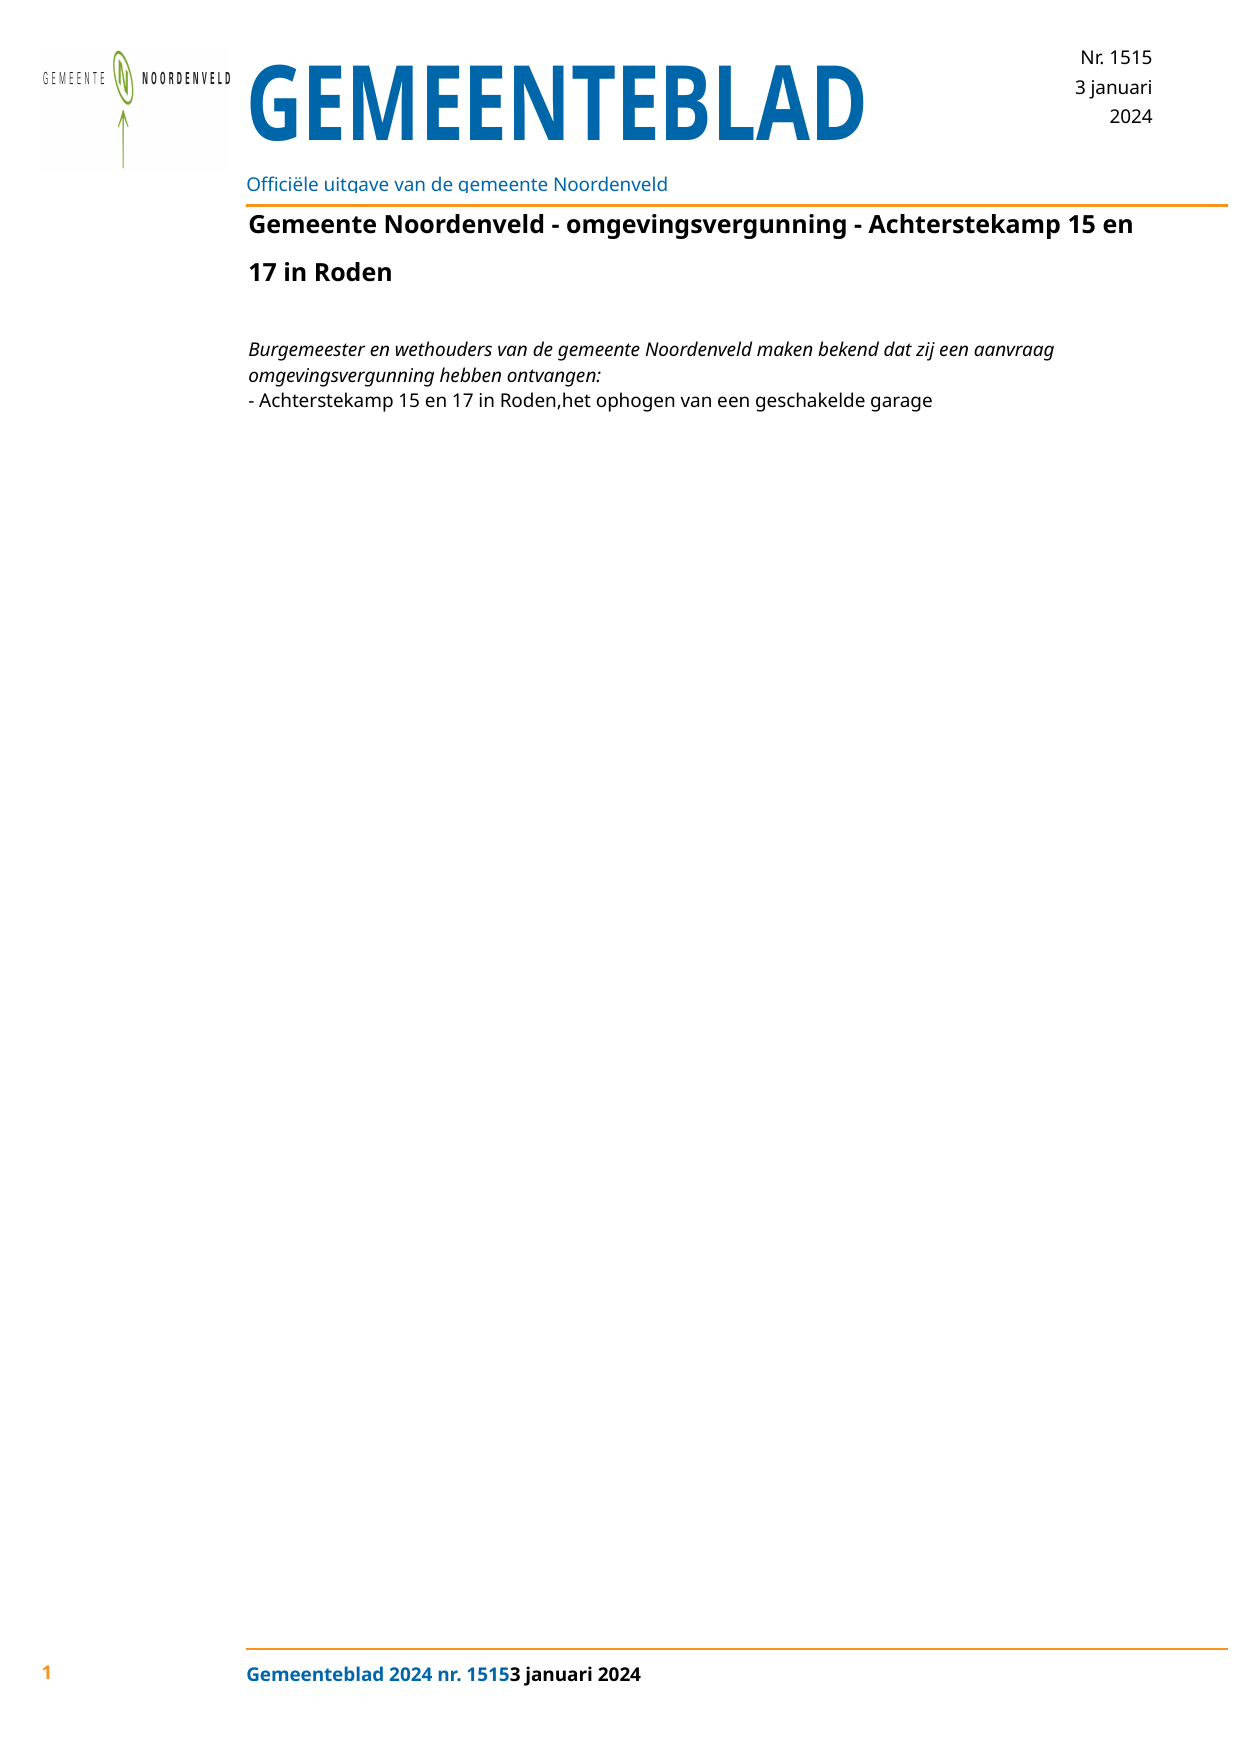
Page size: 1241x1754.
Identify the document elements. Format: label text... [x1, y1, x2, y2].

text Burgemeester en wethouders van de gemeente Noordenveld maken bekend dat zij een aanvraag omgevingsvergunning hebben ontvangen: [248, 336, 1152, 388]
picture [41, 47, 231, 172]
text Gemeente Noordenveld - omgevingsvergunning - Achterstekamp 15 en 17 in Roden [248, 207, 1152, 288]
text - Achterstekamp 15 en 17 in Roden,het ophogen van een geschakelde garage [248, 388, 1152, 413]
